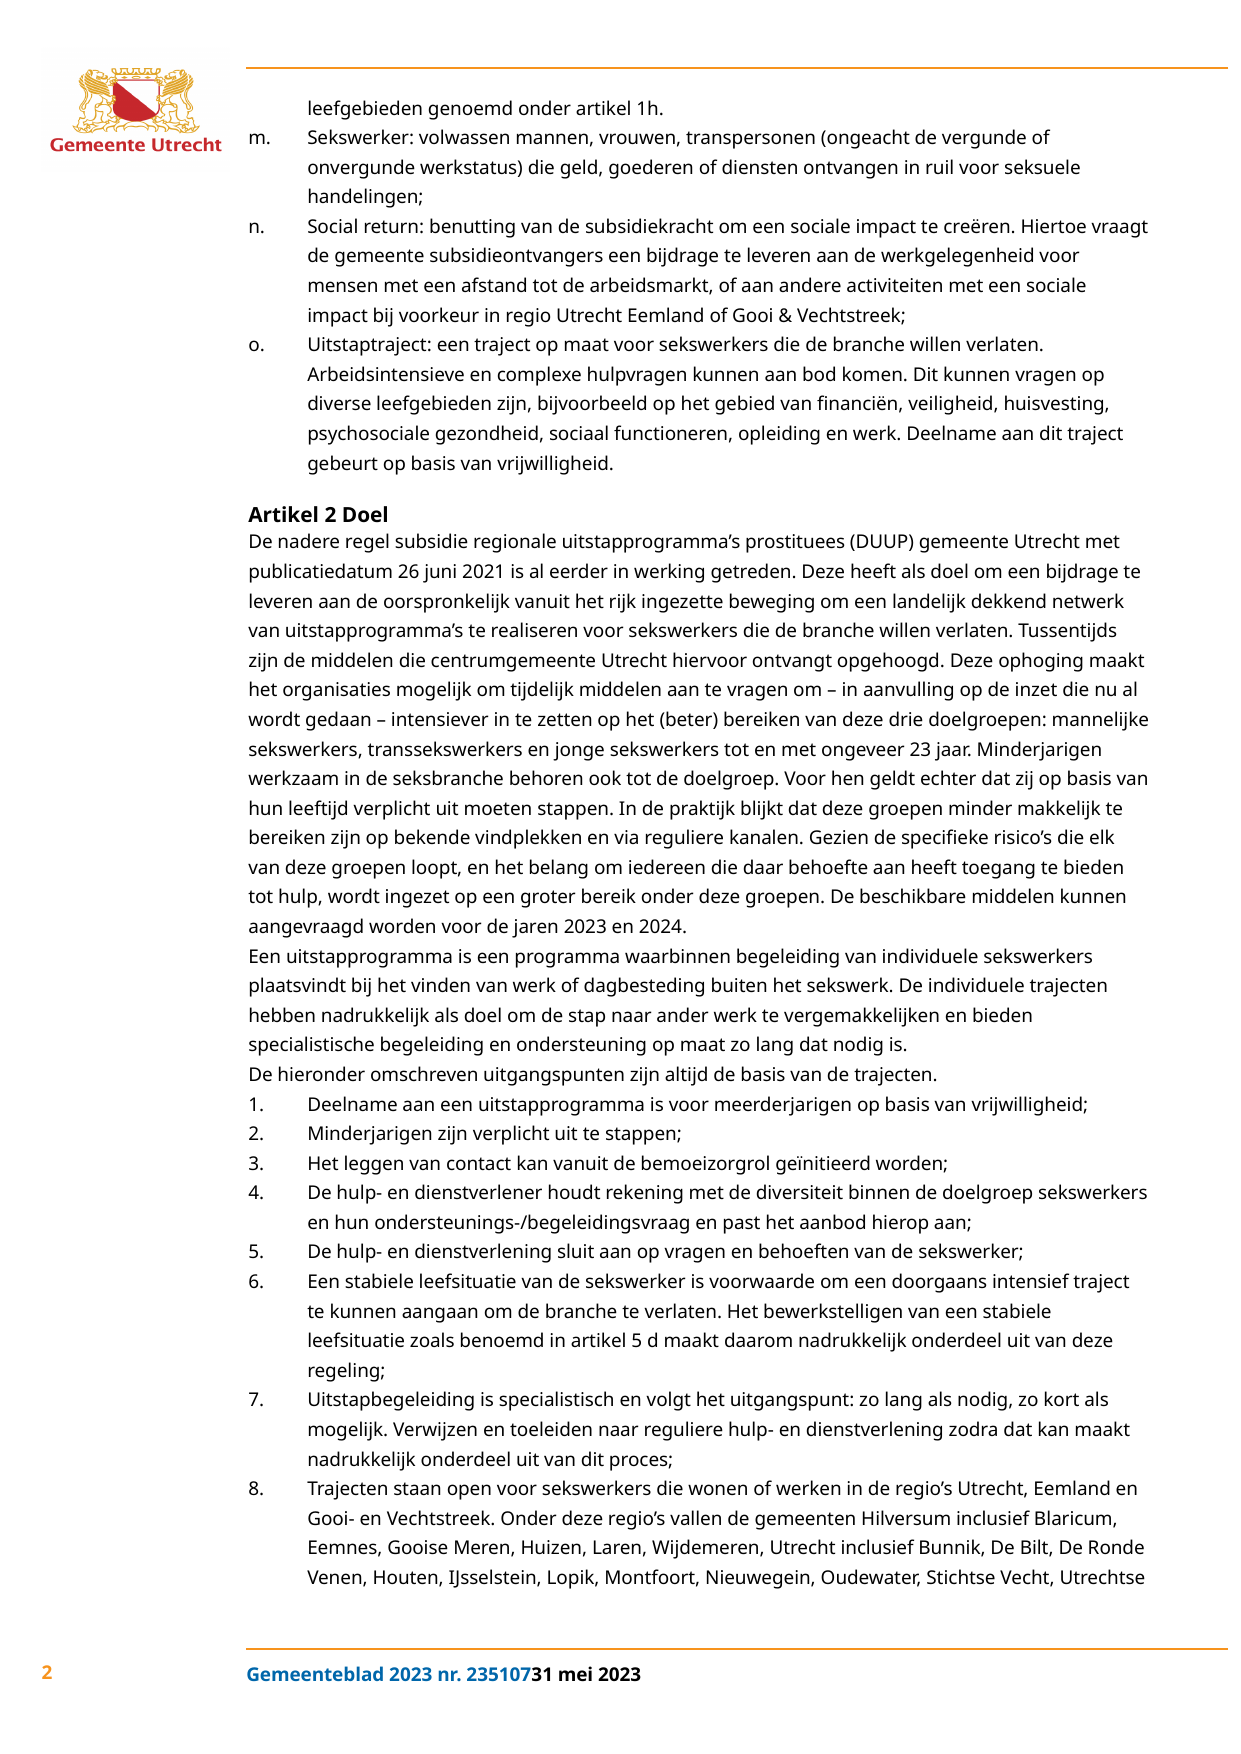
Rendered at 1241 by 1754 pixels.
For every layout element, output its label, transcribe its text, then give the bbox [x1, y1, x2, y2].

list Een stabiele leefsituatie van de sekswerker is voorwaarde om een doorgaans intensief traject te kunnen aangaan om de branche te verlaten. Het bewerkstelligen van een stabiele leefsituatie zoals benoemd in artikel 5 d maakt daarom nadrukkelijk onderdeel uit van deze regeling; [248, 1268, 1152, 1383]
list De hulp- en dienstverlener houdt rekening met de diversiteit binnen de doelgroep sekswerkers en hun ondersteunings-/begeleidingsvraag en past het aanbod hierop aan; [248, 1179, 1152, 1235]
list Sekswerker: volwassen mannen, vrouwen, transpersonen (ongeacht de vergunde of onvergunde werkstatus) die geld, goederen of diensten ontvangen in ruil voor seksuele handelingen; [248, 124, 1152, 209]
list Uitstapbegeleiding is specialistisch en volgt het uitgangspunt: zo lang als nodig, zo kort als mogelijk. Verwijzen en toeleiden naar reguliere hulp- en dienstverlening zodra dat kan maakt nadrukkelijk onderdeel uit van dit proces; [248, 1387, 1152, 1471]
list Uitstaptraject: een traject op maat voor sekswerkers die de branche willen verlaten. Arbeidsintensieve en complexe hulpvragen kunnen aan bod komen. Dit kunnen vragen op diverse leefgebieden zijn, bijvoorbeeld op het gebied van financiën, veiligheid, huisvesting, psychosociale gezondheid, sociaal functioneren, opleiding en werk. Deelname aan dit traject gebeurt op basis van vrijwilligheid. [248, 331, 1152, 476]
list Deelname aan een uitstapprogramma is voor meerderjarigen op basis van vrijwilligheid; [248, 1091, 1152, 1116]
text Een uitstapprogramma is een programma waarbinnen begeleiding van individuele sekswerkers plaatsvindt bij het vinden van werk of dagbesteding buiten het sekswerk. De individuele trajecten hebben nadrukkelijk als doel om de stap naar ander werk te vergemakkelijken en bieden specialistische begeleiding en ondersteuning op maat zo lang dat nodig is. [248, 943, 1152, 1057]
list De hulp- en dienstverlening sluit aan op vragen en behoeften van de sekswerker; [248, 1239, 1152, 1264]
list Trajecten staan open voor sekswerkers die wonen of werken in de regio’s Utrecht, Eemland en Gooi- en Vechtstreek. Onder deze regio’s vallen de gemeenten Hilversum inclusief Blaricum, Eemnes, Gooise Meren, Huizen, Laren, Wijdemeren, Utrecht inclusief Bunnik, De Bilt, De Ronde Venen, Houten, IJsselstein, Lopik, Montfoort, Nieuwegein, Oudewater, Stichtse Vecht, Utrechtse [248, 1475, 1152, 1590]
list Minderjarigen zijn verplicht uit te stappen; [248, 1120, 1152, 1146]
list Het leggen van contact kan vanuit de bemoeizorgrol geïnitieerd worden; [248, 1150, 1152, 1176]
picture [41, 47, 231, 172]
text De hieronder omschreven uitgangspunten zijn altijd de basis van de trajecten. [248, 1061, 1152, 1087]
text Artikel 2 Doel [248, 500, 1152, 529]
text De nadere regel subsidie regionale uitstapprogramma’s prostituees (DUUP) gemeente Utrecht met publicatiedatum 26 juni 2021 is al eerder in werking getreden. Deze heeft als doel om een bijdrage te leveren aan de oorspronkelijk vanuit het rijk ingezette beweging om een landelijk dekkend netwerk van uitstapprogramma’s te realiseren voor sekswerkers die de branche willen verlaten. Tussentijds zijn de middelen die centrumgemeente Utrecht hiervoor ontvangt opgehoogd. Deze ophoging maakt het organisaties mogelijk om tijdelijk middelen aan te vragen om – in aanvulling op de inzet die nu al wordt gedaan – intensiever in te zetten op het (beter) bereiken van deze drie doelgroepen: mannelijke sekswerkers, transsekswerkers en jonge sekswerkers tot en met ongeveer 23 jaar. Minderjarigen werkzaam in de seksbranche behoren ook tot de doelgroep. Voor hen geldt echter dat zij op basis van hun leeftijd verplicht uit moeten stappen. In de praktijk blijkt dat deze groepen minder makkelijk te bereiken zijn op bekende vindplekken en via reguliere kanalen. Gezien de specifieke risico’s die elk van deze groepen loopt, en het belang om iedereen die daar behoefte aan heeft toegang te bieden tot hulp, wordt ingezet op een groter bereik onder deze groepen. De beschikbare middelen kunnen aangevraagd worden voor de jaren 2023 en 2024. [248, 529, 1152, 939]
list leefgebieden genoemd onder artikel 1h. [248, 95, 1152, 121]
list Social return: benutting van de subsidiekracht om een sociale impact te creëren. Hiertoe vraagt de gemeente subsidieontvangers een bijdrage te leveren aan de werkgelegenheid voor mensen met een afstand tot de arbeidsmarkt, of aan andere activiteiten met een sociale impact bij voorkeur in regio Utrecht Eemland of Gooi & Vechtstreek; [248, 213, 1152, 328]
